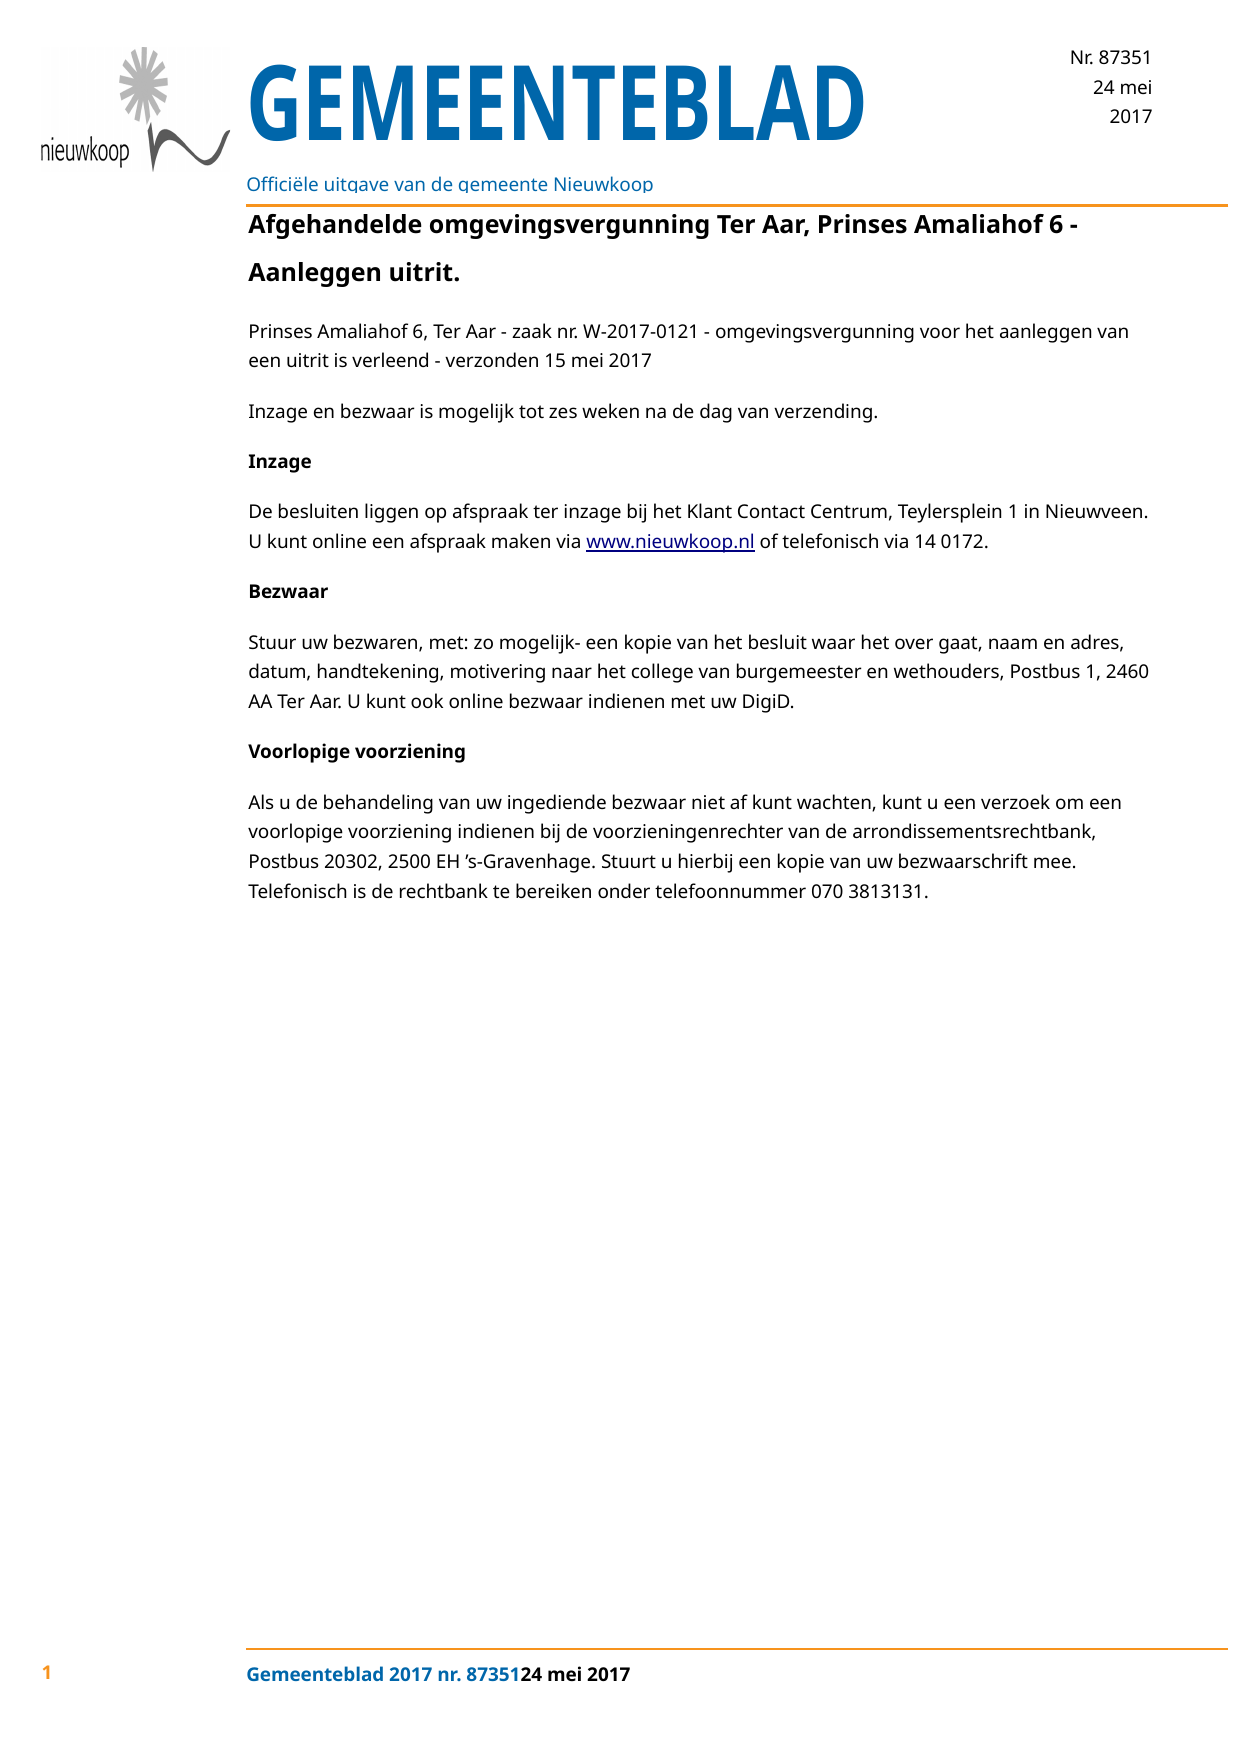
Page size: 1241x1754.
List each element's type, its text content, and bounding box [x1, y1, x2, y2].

text Prinses Amaliahof 6, Ter Aar - zaak nr. W-2017-0121 - omgevingsvergunning voor het aanleggen van een uitrit is verleend - verzonden 15 mei 2017 [248, 318, 1152, 373]
text Afgehandelde omgevingsvergunning Ter Aar, Prinses Amaliahof 6 - Aanleggen uitrit. [248, 207, 1152, 288]
text Inzage [248, 448, 1152, 474]
text Bezwaar [248, 579, 1152, 604]
picture [41, 47, 231, 172]
text Voorlopige voorziening [248, 739, 1152, 764]
text Stuur uw bezwaren, met: zo mogelijk- een kopie van het besluit waar het over gaat, naam en adres, datum, handtekening, motivering naar het college van burgemeester en wethouders, Postbus 1, 2460 AA Ter Aar. U kunt ook online bezwaar indienen met uw DigiD. [248, 629, 1152, 714]
text Inzage en bezwaar is mogelijk tot zes weken na de dag van verzending. [248, 398, 1152, 424]
text Als u de behandeling van uw ingediende bezwaar niet af kunt wachten, kunt u een verzoek om een voorlopige voorziening indienen bij de voorzieningenrechter van de arrondissementsrechtbank, Postbus 20302, 2500 EH ’s-Gravenhage. Stuurt u hierbij een kopie van uw bezwaarschrift mee. Telefonisch is de rechtbank te bereiken onder telefoonnummer 070 3813131. [248, 789, 1152, 904]
text De besluiten liggen op afspraak ter inzage bij het Klant Contact Centrum, Teylersplein 1 in Nieuwveen. U kunt online een afspraak maken via www.nieuwkoop.nl of telefonisch via 14 0172. [248, 499, 1152, 554]
